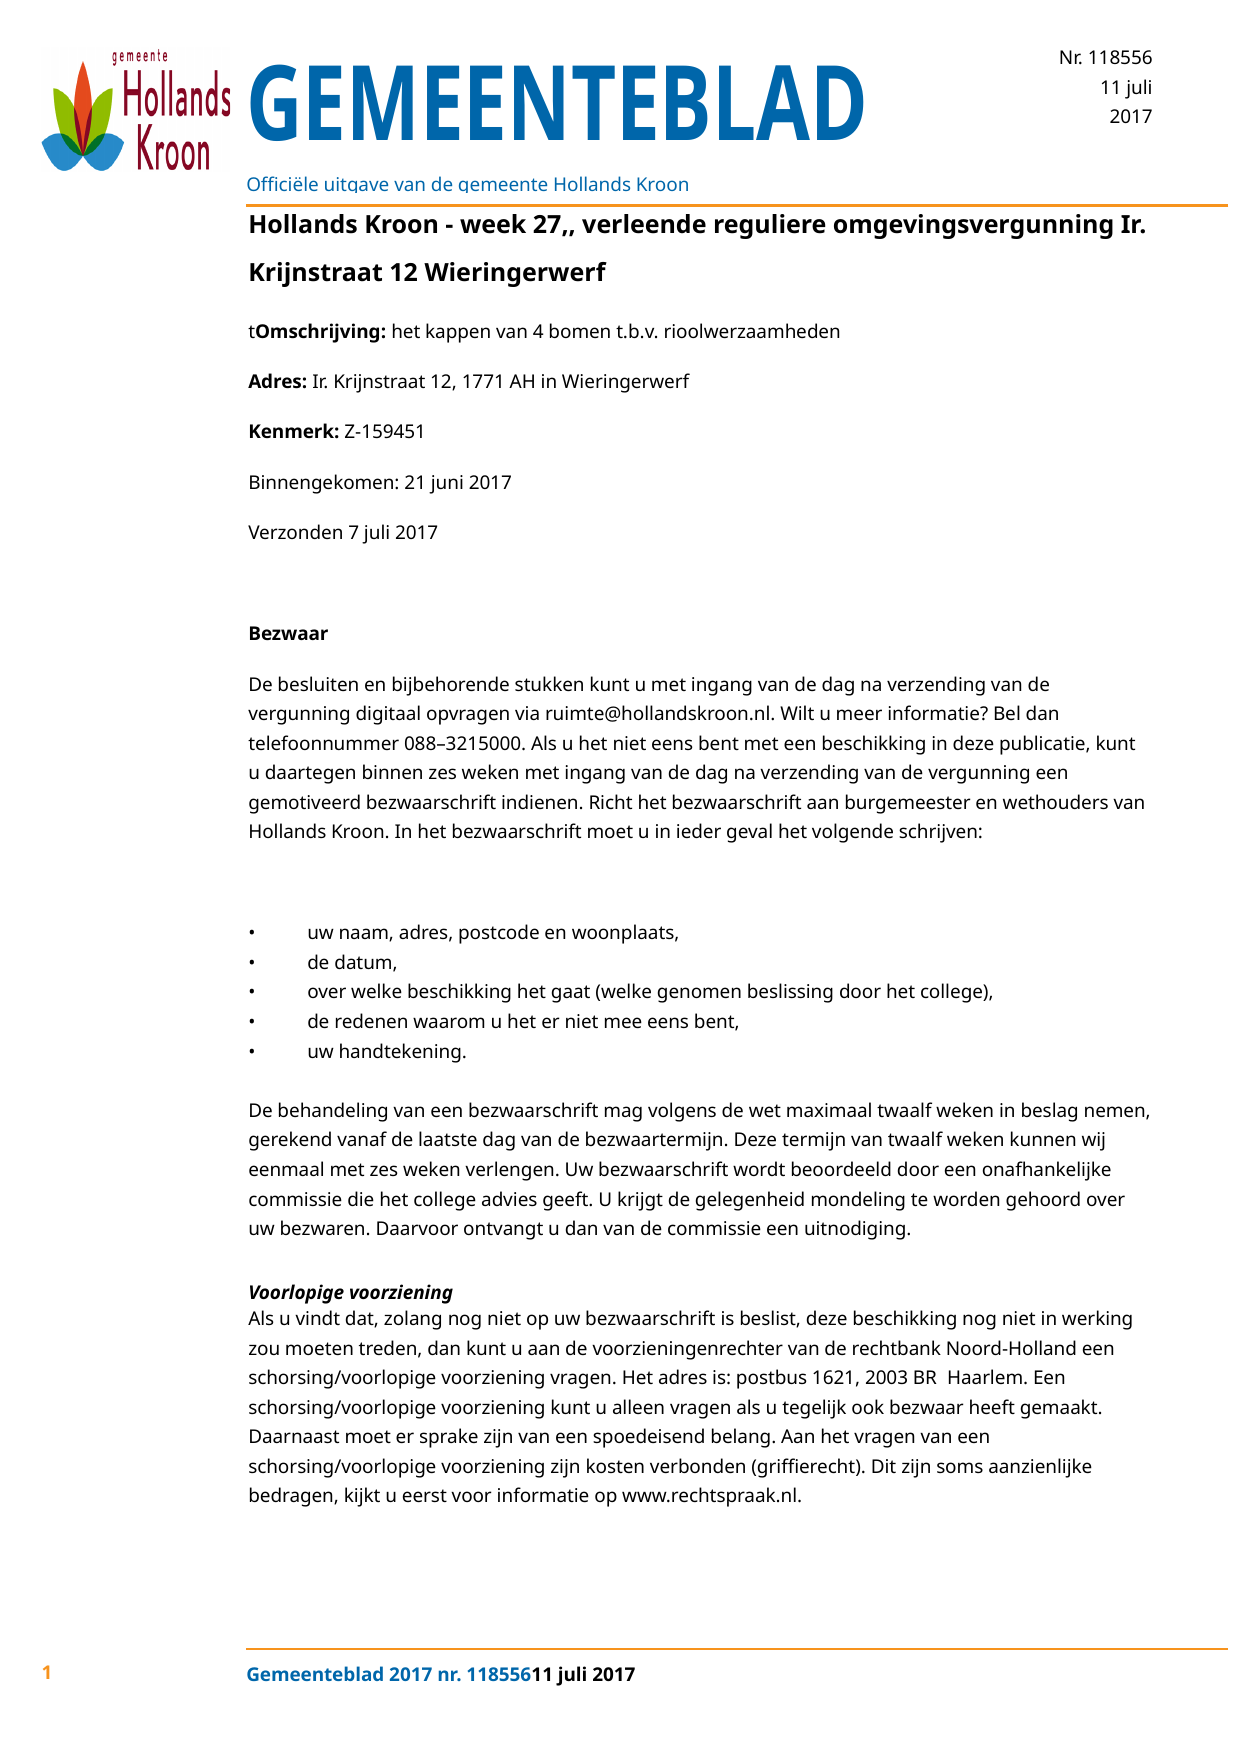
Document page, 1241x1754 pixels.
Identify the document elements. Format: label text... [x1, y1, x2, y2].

text Voorlopige voorziening [248, 1279, 1152, 1305]
text tOmschrijving: het kappen van 4 bomen t.b.v. rioolwerzaamheden [248, 318, 1152, 344]
text Als u vindt dat, zolang nog niet op uw bezwaarschrift is beslist, deze beschikking nog niet in werking zou moeten treden, dan kunt u aan de voorzieningenrechter van de rechtbank Noord-Holland een schorsing/voorlopige voorziening vragen. Het adres is: postbus 1621, 2003 BR Haarlem. Een schorsing/voorlopige voorziening kunt u alleen vragen als u tegelijk ook bezwaar heeft gemaakt. Daarnaast moet er sprake zijn van een spoedeisend belang. Aan het vragen van een schorsing/voorlopige voorziening zijn kosten verbonden (griffierecht). Dit zijn soms aanzienlijke bedragen, kijkt u eerst voor informatie op www.rechtspraak.nl. [248, 1305, 1152, 1508]
text Bezwaar [248, 620, 1152, 646]
text Hollands Kroon - week 27,, verleende reguliere omgevingsvergunning Ir. Krijnstraat 12 Wieringerwerf [248, 207, 1152, 288]
text De behandeling van een bezwaarschrift mag volgens de wet maximaal twaalf weken in beslag nemen, gerekend vanaf de laatste dag van de bezwaartermijn. Deze termijn van twaalf weken kunnen wij eenmaal met zes weken verlengen. Uw bezwaarschrift wordt beoordeeld door een onafhankelijke commissie die het college advies geeft. U krijgt de gelegenheid mondeling te worden gehoord over uw bezwaren. Daarvoor ontvangt u dan van de commissie een uitnodiging. [248, 1097, 1152, 1241]
text Adres: Ir. Krijnstraat 12, 1771 AH in Wieringerwerf [248, 368, 1152, 394]
list over welke beschikking het gaat (welke genomen beslissing door het college), [248, 979, 1152, 1004]
text De besluiten en bijbehorende stukken kunt u met ingang van de dag na verzending van de vergunning digitaal opvragen via ruimte@hollandskroon.nl. Wilt u meer informatie? Bel dan telefoonnummer 088–3215000. Als u het niet eens bent met een beschikking in deze publicatie, kunt u daartegen binnen zes weken met ingang van de dag na verzending van de vergunning een gemotiveerd bezwaarschrift indienen. Richt het bezwaarschrift aan burgemeester en wethouders van Hollands Kroon. In het bezwaarschrift moet u in ieder geval het volgende schrijven: [248, 671, 1152, 844]
list uw handtekening. [248, 1038, 1152, 1064]
list de datum, [248, 949, 1152, 975]
text Binnengekomen: 21 juni 2017 [248, 469, 1152, 495]
text Kenmerk: Z-159451 [248, 419, 1152, 444]
picture [41, 47, 231, 172]
text Verzonden 7 juli 2017 [248, 519, 1152, 545]
list de redenen waarom u het er niet mee eens bent, [248, 1008, 1152, 1034]
list uw naam, adres, postcode en woonplaats, [248, 919, 1152, 945]
